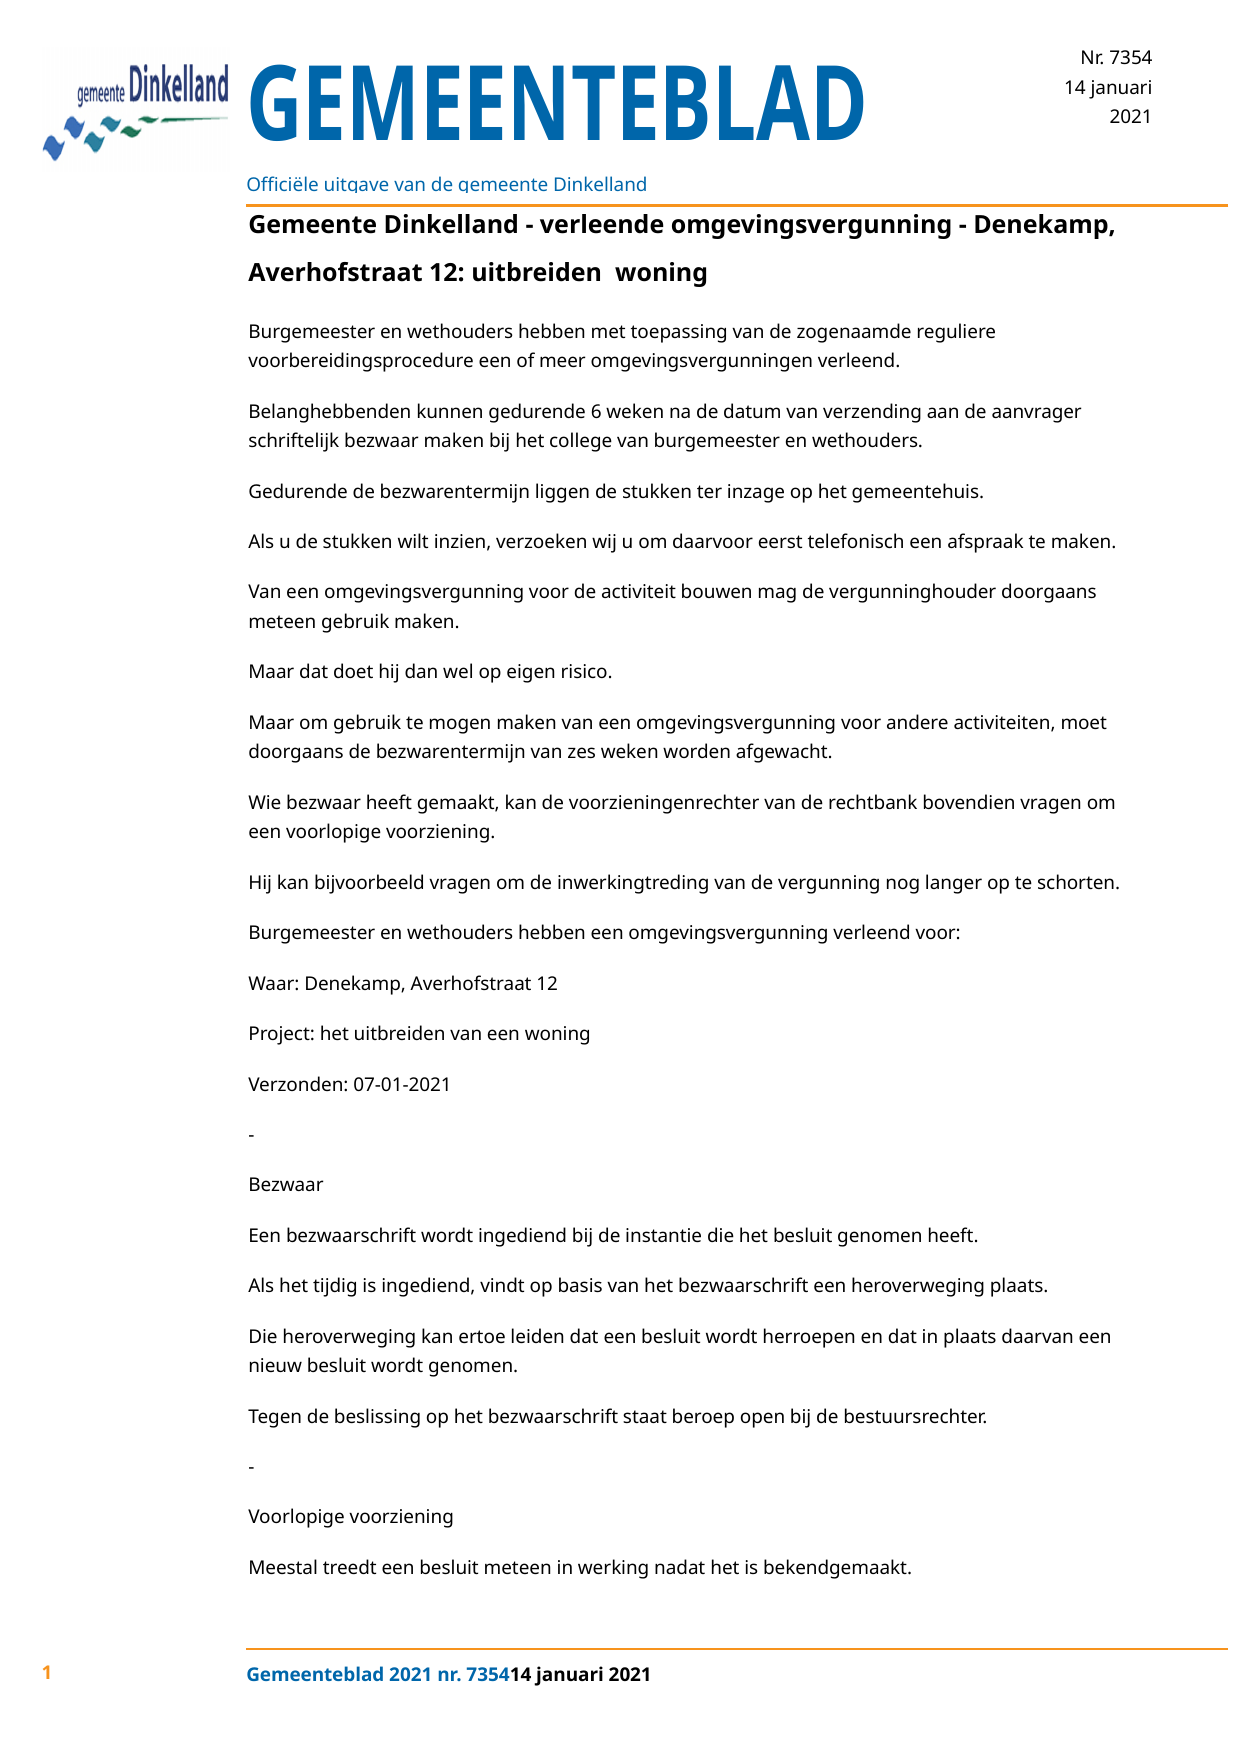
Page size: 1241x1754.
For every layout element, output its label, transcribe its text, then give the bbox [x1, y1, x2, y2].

text Waar: Denekamp, Averhofstraat 12 [248, 970, 1152, 996]
text Burgemeester en wethouders hebben een omgevingsvergunning verleend voor: [248, 919, 1152, 945]
text Verzonden: 07-01-2021 [248, 1071, 1152, 1097]
text Gemeente Dinkelland - verleende omgevingsvergunning - Denekamp, Averhofstraat 12: uitbreiden woning [248, 207, 1152, 288]
text Bezwaar [248, 1172, 1152, 1197]
text - [248, 1121, 1152, 1147]
text Die heroverweging kan ertoe leiden dat een besluit wordt herroepen en dat in plaats daarvan een nieuw besluit wordt genomen. [248, 1323, 1152, 1378]
text Burgemeester en wethouders hebben met toepassing van de zogenaamde reguliere voorbereidingsprocedure een of meer omgevingsvergunningen verleend. [248, 318, 1152, 373]
text - [248, 1453, 1152, 1479]
text Als u de stukken wilt inzien, verzoeken wij u om daarvoor eerst telefonisch een afspraak te maken. [248, 528, 1152, 554]
text Een bezwaarschrift wordt ingediend bij de instantie die het besluit genomen heeft. [248, 1222, 1152, 1248]
text Tegen de beslissing op het bezwaarschrift staat beroep open bij de bestuursrechter. [248, 1403, 1152, 1429]
text Maar om gebruik te mogen maken van een omgevingsvergunning voor andere activiteiten, moet doorgaans de bezwarentermijn van zes weken worden afgewacht. [248, 709, 1152, 764]
text Wie bezwaar heeft gemaakt, kan de voorzieningenrechter van de rechtbank bovendien vragen om een voorlopige voorziening. [248, 789, 1152, 844]
picture [41, 47, 231, 172]
text Voorlopige voorziening [248, 1504, 1152, 1529]
text Belanghebbenden kunnen gedurende 6 weken na de datum van verzending aan de aanvrager schriftelijk bezwaar maken bij het college van burgemeester en wethouders. [248, 398, 1152, 453]
text Van een omgevingsvergunning voor de activiteit bouwen mag de vergunninghouder doorgaans meteen gebruik maken. [248, 579, 1152, 634]
text Maar dat doet hij dan wel op eigen risico. [248, 659, 1152, 684]
text Hij kan bijvoorbeeld vragen om de inwerkingtreding van de vergunning nog langer op te schorten. [248, 869, 1152, 895]
text Meestal treedt een besluit meteen in werking nadat het is bekendgemaakt. [248, 1554, 1152, 1580]
text Project: het uitbreiden van een woning [248, 1020, 1152, 1046]
text Gedurende de bezwarentermijn liggen de stukken ter inzage op het gemeentehuis. [248, 478, 1152, 504]
text Als het tijdig is ingediend, vindt op basis van het bezwaarschrift een heroverweging plaats. [248, 1272, 1152, 1298]
